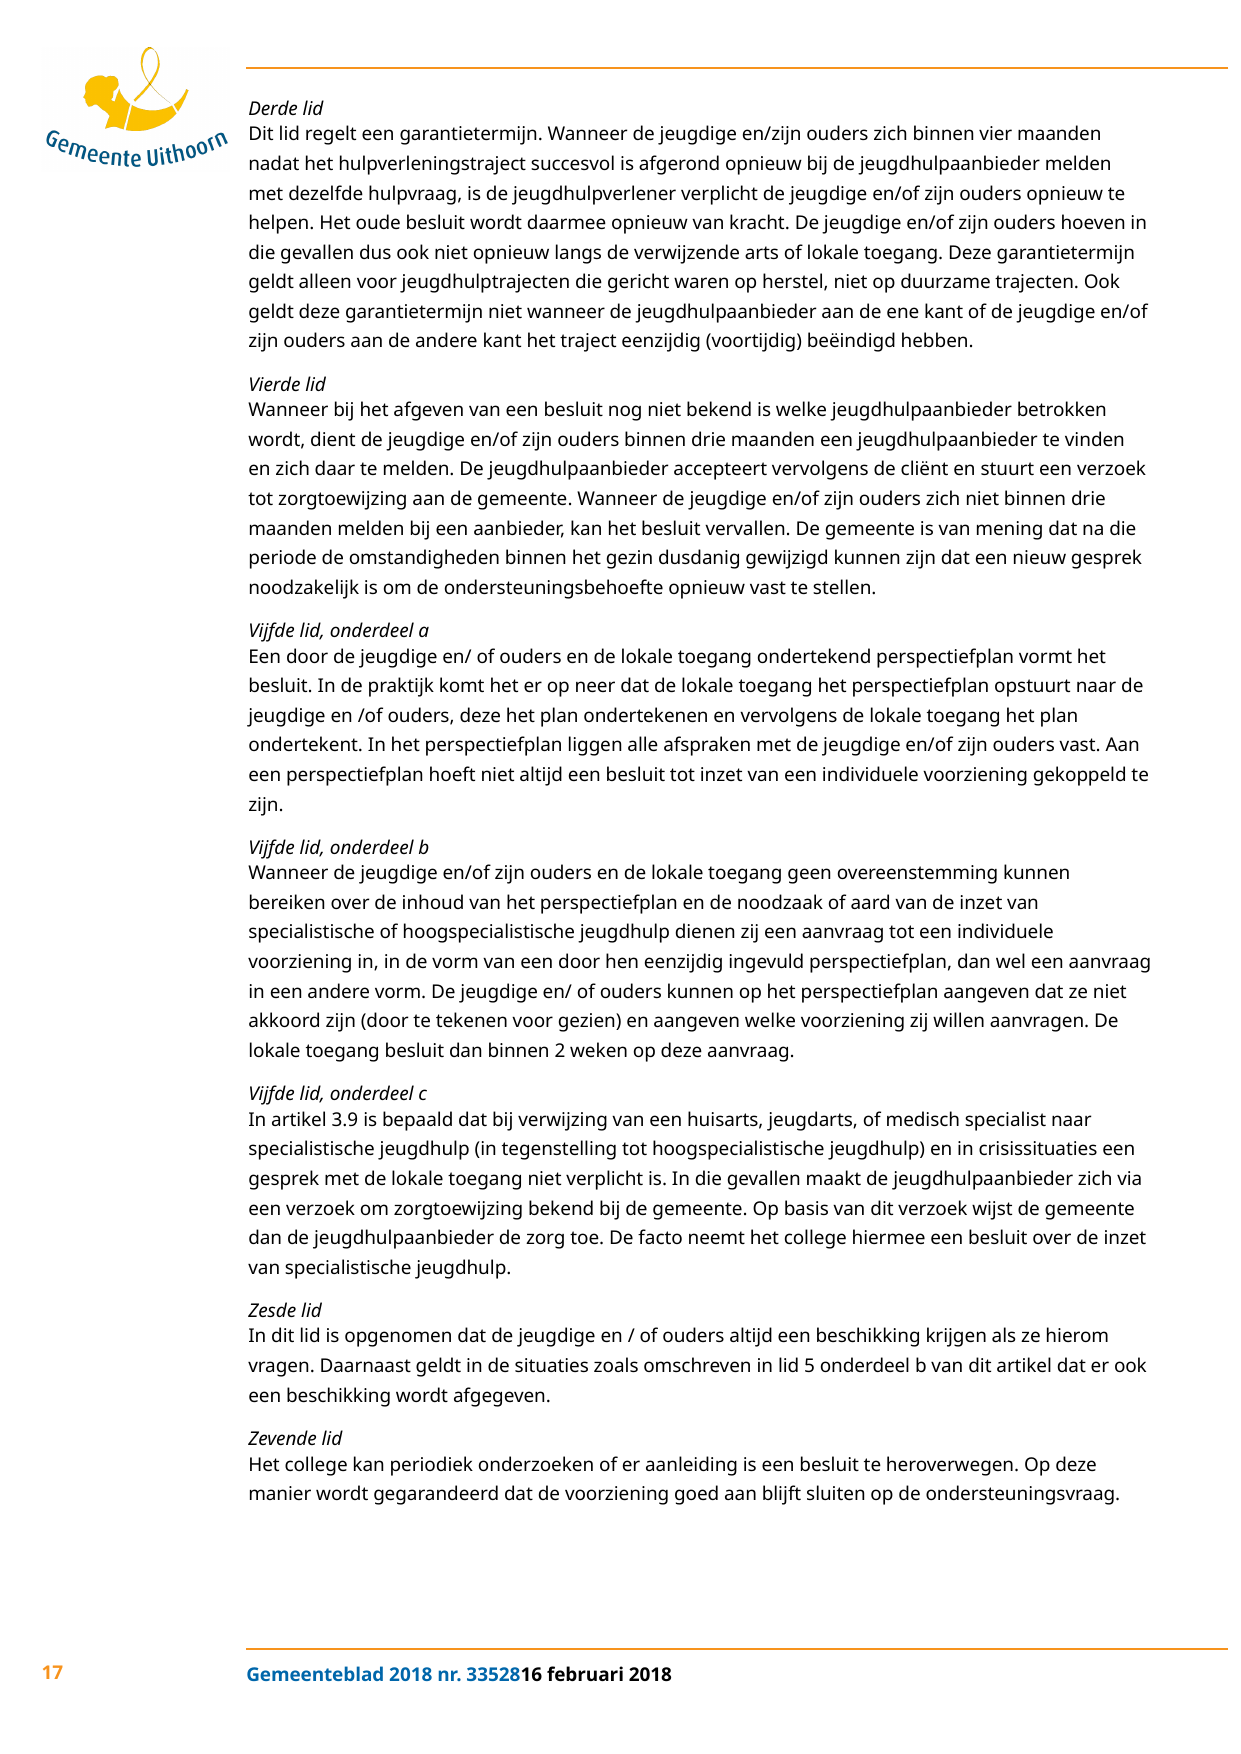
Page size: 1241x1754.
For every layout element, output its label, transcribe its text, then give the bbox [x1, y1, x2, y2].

picture [41, 47, 231, 172]
text Wanneer bij het afgeven van een besluit nog niet bekend is welke jeugdhulpaanbieder betrokken wordt, dient de jeugdige en/of zijn ouders binnen drie maanden een jeugdhulpaanbieder te vinden en zich daar te melden. De jeugdhulpaanbieder accepteert vervolgens de cliënt en stuurt een verzoek tot zorgtoewijzing aan de gemeente. Wanneer de jeugdige en/of zijn ouders zich niet binnen drie maanden melden bij een aanbieder, kan het besluit vervallen. De gemeente is van mening dat na die periode de omstandigheden binnen het gezin dusdanig gewijzigd kunnen zijn dat een nieuw gesprek noodzakelijk is om de ondersteuningsbehoefte opnieuw vast te stellen. [248, 396, 1152, 600]
text Wanneer de jeugdige en/of zijn ouders en de lokale toegang geen overeenstemming kunnen bereiken over de inhoud van het perspectiefplan en de noodzaak of aard van de inzet van specialistische of hoogspecialistische jeugdhulp dienen zij een aanvraag tot een individuele voorziening in, in de vorm van een door hen eenzijdig ingevuld perspectiefplan, dan wel een aanvraag in een andere vorm. De jeugdige en/ of ouders kunnen op het perspectiefplan aangeven dat ze niet akkoord zijn (door te tekenen voor gezien) en aangeven welke voorziening zij willen aanvragen. De lokale toegang besluit dan binnen 2 weken op deze aanvraag. [248, 859, 1152, 1063]
text Vijfde lid, onderdeel b [248, 834, 1152, 859]
text Vijfde lid, onderdeel c [248, 1080, 1152, 1106]
text In dit lid is opgenomen dat de jeugdige en / of ouders altijd een beschikking krijgen als ze hierom vragen. Daarnaast geldt in de situaties zoals omschreven in lid 5 onderdeel b van dit artikel dat er ook een beschikking wordt afgegeven. [248, 1323, 1152, 1408]
text In artikel 3.9 is bepaald dat bij verwijzing van een huisarts, jeugdarts, of medisch specialist naar specialistische jeugdhulp (in tegenstelling tot hoogspecialistische jeugdhulp) en in crisissituaties een gesprek met de lokale toegang niet verplicht is. In die gevallen maakt de jeugdhulpaanbieder zich via een verzoek om zorgtoewijzing bekend bij de gemeente. Op basis van dit verzoek wijst de gemeente dan de jeugdhulpaanbieder de zorg toe. De facto neemt het college hiermee een besluit over de inzet van specialistische jeugdhulp. [248, 1106, 1152, 1279]
text Het college kan periodiek onderzoeken of er aanleiding is een besluit te heroverwegen. Op deze manier wordt gegarandeerd dat de voorziening goed aan blijft sluiten op de ondersteuningsvraag. [248, 1451, 1152, 1506]
text Derde lid [248, 95, 1152, 121]
text Een door de jeugdige en/ of ouders en de lokale toegang ondertekend perspectiefplan vormt het besluit. In de praktijk komt het er op neer dat de lokale toegang het perspectiefplan opstuurt naar de jeugdige en /of ouders, deze het plan ondertekenen en vervolgens de lokale toegang het plan ondertekent. In het perspectiefplan liggen alle afspraken met de jeugdige en/of zijn ouders vast. Aan een perspectiefplan hoeft niet altijd een besluit tot inzet van een individuele voorziening gekoppeld te zijn. [248, 643, 1152, 816]
text Zesde lid [248, 1297, 1152, 1323]
text Zevende lid [248, 1425, 1152, 1451]
text Vierde lid [248, 371, 1152, 396]
text Dit lid regelt een garantietermijn. Wanneer de jeugdige en/zijn ouders zich binnen vier maanden nadat het hulpverleningstraject succesvol is afgerond opnieuw bij de jeugdhulpaanbieder melden met dezelfde hulpvraag, is de jeugdhulpverlener verplicht de jeugdige en/of zijn ouders opnieuw te helpen. Het oude besluit wordt daarmee opnieuw van kracht. De jeugdige en/of zijn ouders hoeven in die gevallen dus ook niet opnieuw langs de verwijzende arts of lokale toegang. Deze garantietermijn geldt alleen voor jeugdhulptrajecten die gericht waren op herstel, niet op duurzame trajecten. Ook geldt deze garantietermijn niet wanneer de jeugdhulpaanbieder aan de ene kant of de jeugdige en/of zijn ouders aan de andere kant het traject eenzijdig (voortijdig) beëindigd hebben. [248, 121, 1152, 353]
text Vijfde lid, onderdeel a [248, 617, 1152, 643]
